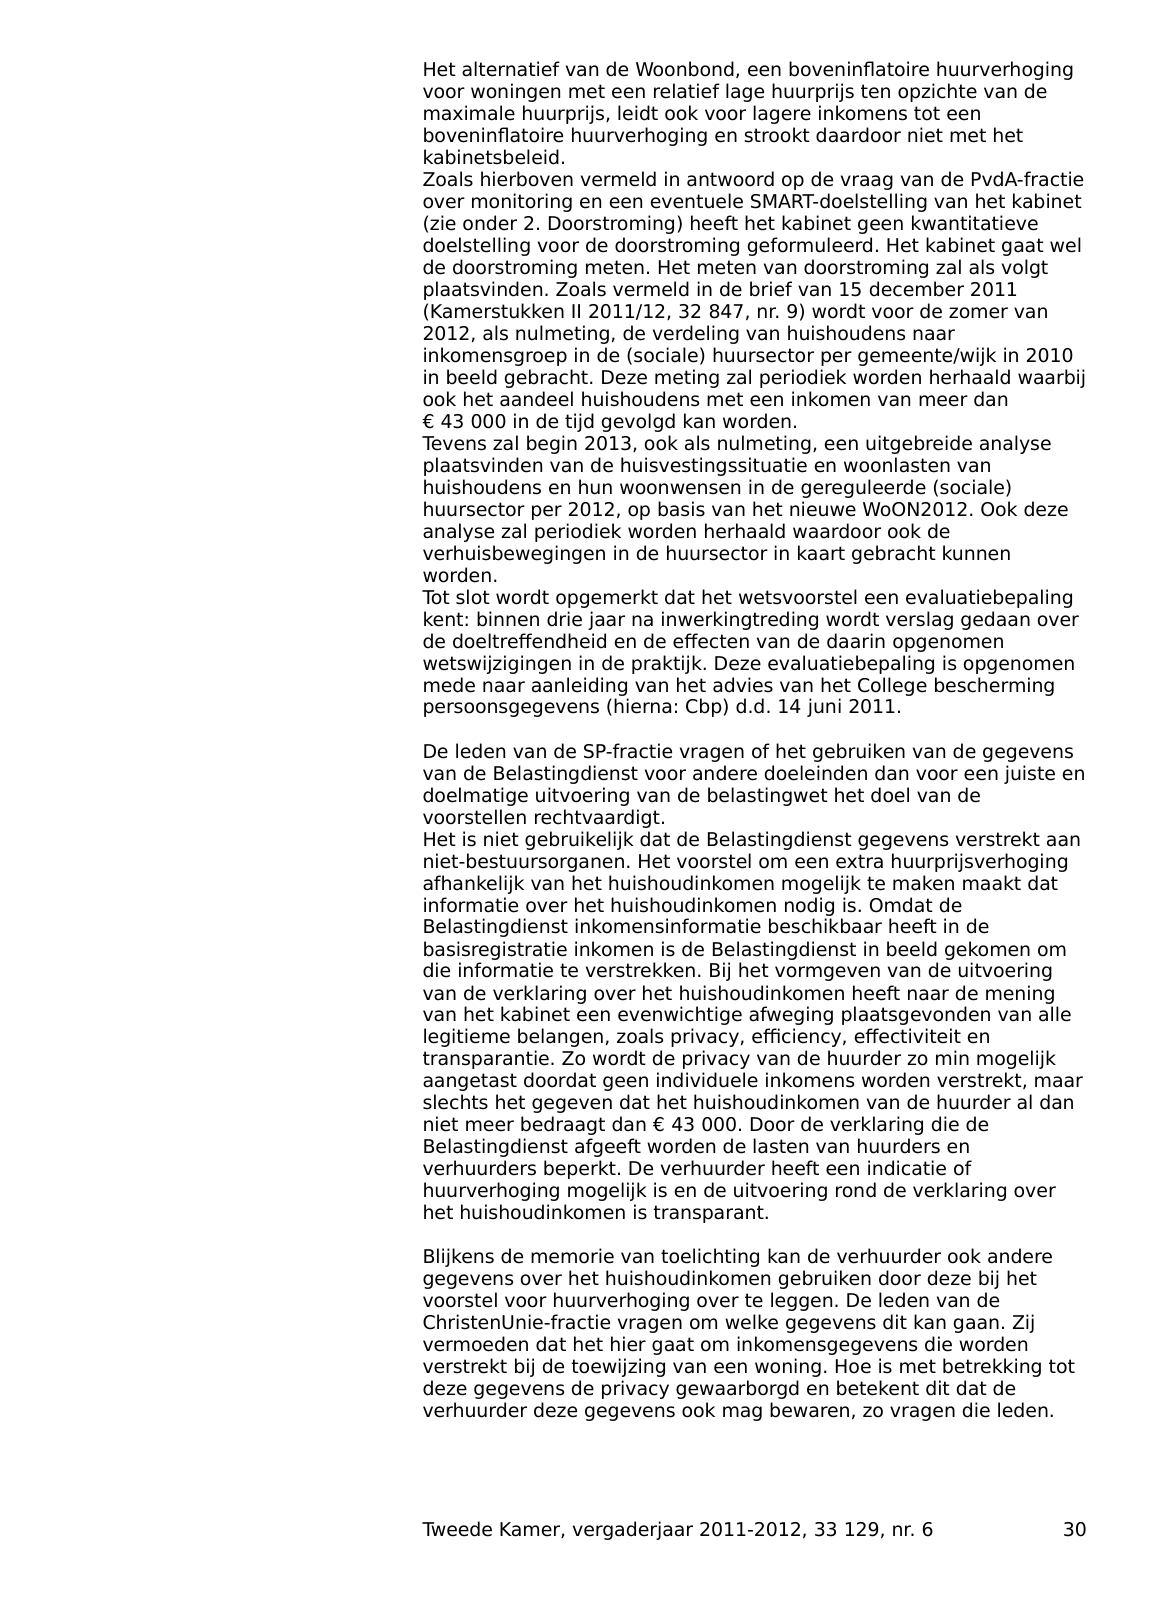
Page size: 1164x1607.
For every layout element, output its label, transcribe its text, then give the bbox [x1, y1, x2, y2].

text De leden van de SP-fractie vragen of het gebruiken van de gegevens van de Belastingdienst voor andere doeleinden dan voor een juiste en doelmatige uitvoering van de belastingwet het doel van de voorstellen rechtvaardigt. [422, 741, 1087, 828]
text Zoals hierboven vermeld in antwoord op de vraag van de PvdA-fractie over monitoring en een eventuele SMART-doelstelling van het kabinet (zie onder 2. Doorstroming) heeft het kabinet geen kwantitatieve doelstelling voor de doorstroming geformuleerd. Het kabinet gaat wel de doorstroming meten. Het meten van doorstroming zal als volgt plaatsvinden. Zoals vermeld in de brief van 15 december 2011 (Kamerstukken II 2011/12, 32 847, nr. 9) wordt voor de zomer van 2012, als nulmeting, de verdeling van huishoudens naar inkomensgroep in de (sociale) huursector per gemeente/wijk in 2010 in beeld gebracht. Deze meting zal periodiek worden herhaald waarbij ook het aandeel huishoudens met een inkomen van meer dan € 43 000 in de tijd gevolgd kan worden. [422, 169, 1087, 433]
text Het is niet gebruikelijk dat de Belastingdienst gegevens verstrekt aan niet-bestuursorganen. Het voorstel om een extra huurprijsverhoging afhankelijk van het huishoudinkomen mogelijk te maken maakt dat informatie over het huishoudinkomen nodig is. Omdat de Belastingdienst inkomensinformatie beschikbaar heeft in de basisregistratie inkomen is de Belastingdienst in beeld gekomen om die informatie te verstrekken. Bij het vormgeven van de uitvoering van de verklaring over het huishoudinkomen heeft naar de mening van het kabinet een evenwichtige afweging plaatsgevonden van alle legitieme belangen, zoals privacy, efficiency, effectiviteit en transparantie. Zo wordt de privacy van de huurder zo min mogelijk aangetast doordat geen individuele inkomens worden verstrekt, maar slechts het gegeven dat het huishoudinkomen van de huurder al dan niet meer bedraagt dan € 43 000. Door de verklaring die de Belastingdienst afgeeft worden de lasten van huurders en verhuurders beperkt. De verhuurder heeft een indicatie of huurverhoging mogelijk is en de uitvoering rond de verklaring over het huishoudinkomen is transparant. [422, 828, 1087, 1224]
text Het alternatief van de Woonbond, een boveninflatoire huurverhoging voor woningen met een relatief lage huurprijs ten opzichte van de maximale huurprijs, leidt ook voor lagere inkomens tot een boveninflatoire huurverhoging en strookt daardoor niet met het kabinetsbeleid. [422, 59, 1087, 169]
text Tot slot wordt opgemerkt dat het wetsvoorstel een evaluatiebepaling kent: binnen drie jaar na inwerkingtreding wordt verslag gedaan over de doeltreffendheid en de effecten van de daarin opgenomen wetswijzigingen in de praktijk. Deze evaluatiebepaling is opgenomen mede naar aanleiding van het advies van het College bescherming persoonsgegevens (hierna: Cbp) d.d. 14 juni 2011. [422, 587, 1087, 718]
text Blijkens de memorie van toelichting kan de verhuurder ook andere gegevens over het huishoudinkomen gebruiken door deze bij het voorstel voor huurverhoging over te leggen. De leden van de ChristenUnie-fractie vragen om welke gegevens dit kan gaan. Zij vermoeden dat het hier gaat om inkomensgegevens die worden verstrekt bij de toewijzing van een woning. Hoe is met betrekking tot deze gegevens de privacy gewaarborgd en betekent dit dat de verhuurder deze gegevens ook mag bewaren, zo vragen die leden. [422, 1246, 1087, 1422]
text Tevens zal begin 2013, ook als nulmeting, een uitgebreide analyse plaatsvinden van de huisvestingssituatie en woonlasten van huishoudens en hun woonwensen in de gereguleerde (sociale) huursector per 2012, op basis van het nieuwe WoON2012. Ook deze analyse zal periodiek worden herhaald waardoor ook de verhuisbewegingen in de huursector in kaart gebracht kunnen worden. [422, 433, 1087, 587]
